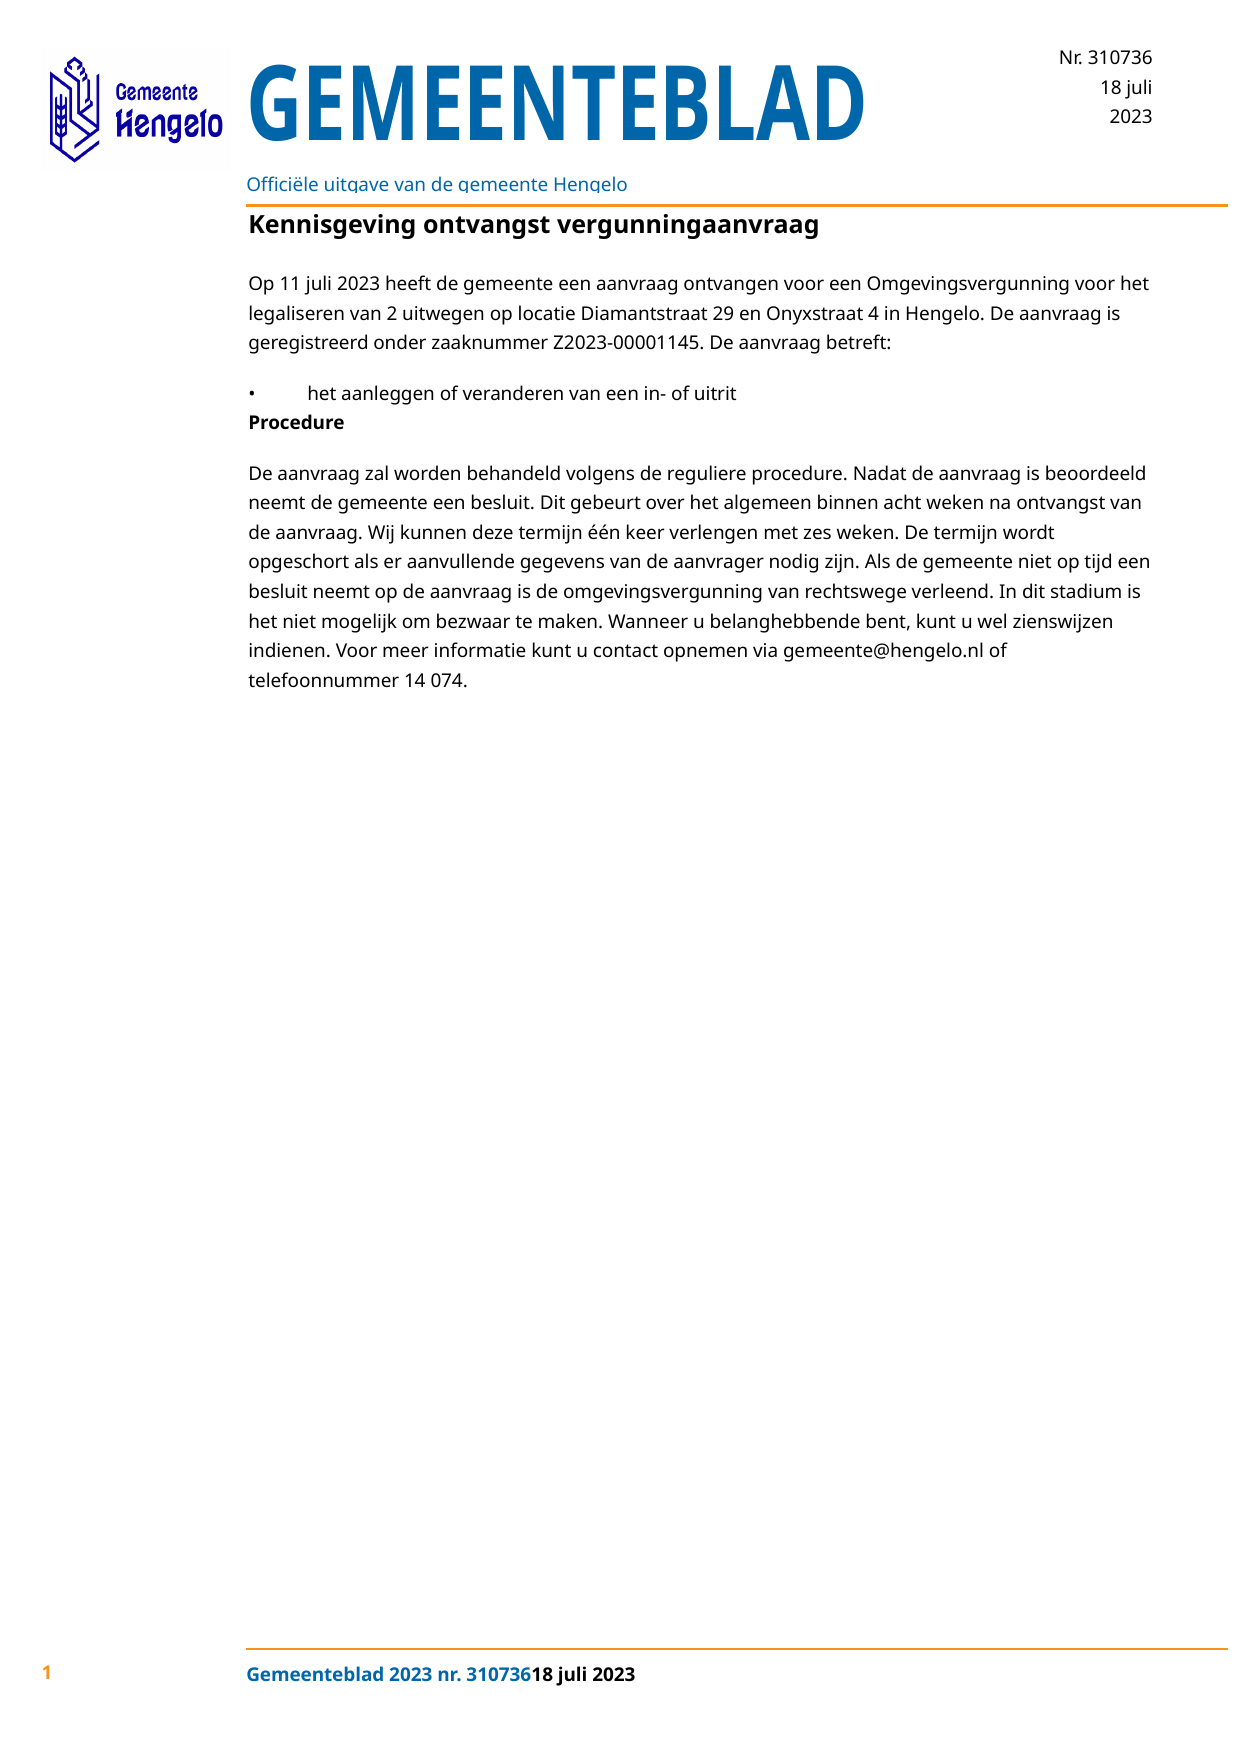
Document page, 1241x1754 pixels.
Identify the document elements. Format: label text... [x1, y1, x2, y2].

picture [41, 47, 231, 172]
text Op 11 juli 2023 heeft de gemeente een aanvraag ontvangen voor een Omgevingsvergunning voor het legaliseren van 2 uitwegen op locatie Diamantstraat 29 en Onyxstraat 4 in Hengelo. De aanvraag is geregistreerd onder zaaknummer Z2023-00001145. De aanvraag betreft: [248, 270, 1152, 355]
text Procedure [248, 409, 1152, 435]
text Kennisgeving ontvangst vergunningaanvraag [248, 207, 1152, 241]
text De aanvraag zal worden behandeld volgens de reguliere procedure. Nadat de aanvraag is beoordeeld neemt de gemeente een besluit. Dit gebeurt over het algemeen binnen acht weken na ontvangst van de aanvraag. Wij kunnen deze termijn één keer verlengen met zes weken. De termijn wordt opgeschort als er aanvullende gegevens van de aanvrager nodig zijn. Als de gemeente niet op tijd een besluit neemt op de aanvraag is de omgevingsvergunning van rechtswege verleend. In dit stadium is het niet mogelijk om bezwaar te maken. Wanneer u belanghebbende bent, kunt u wel zienswijzen indienen. Voor meer informatie kunt u contact opnemen via gemeente@hengelo.nl of telefoonnummer 14 074. [248, 460, 1152, 693]
list het aanleggen of veranderen van een in- of uitrit [248, 380, 1152, 406]
